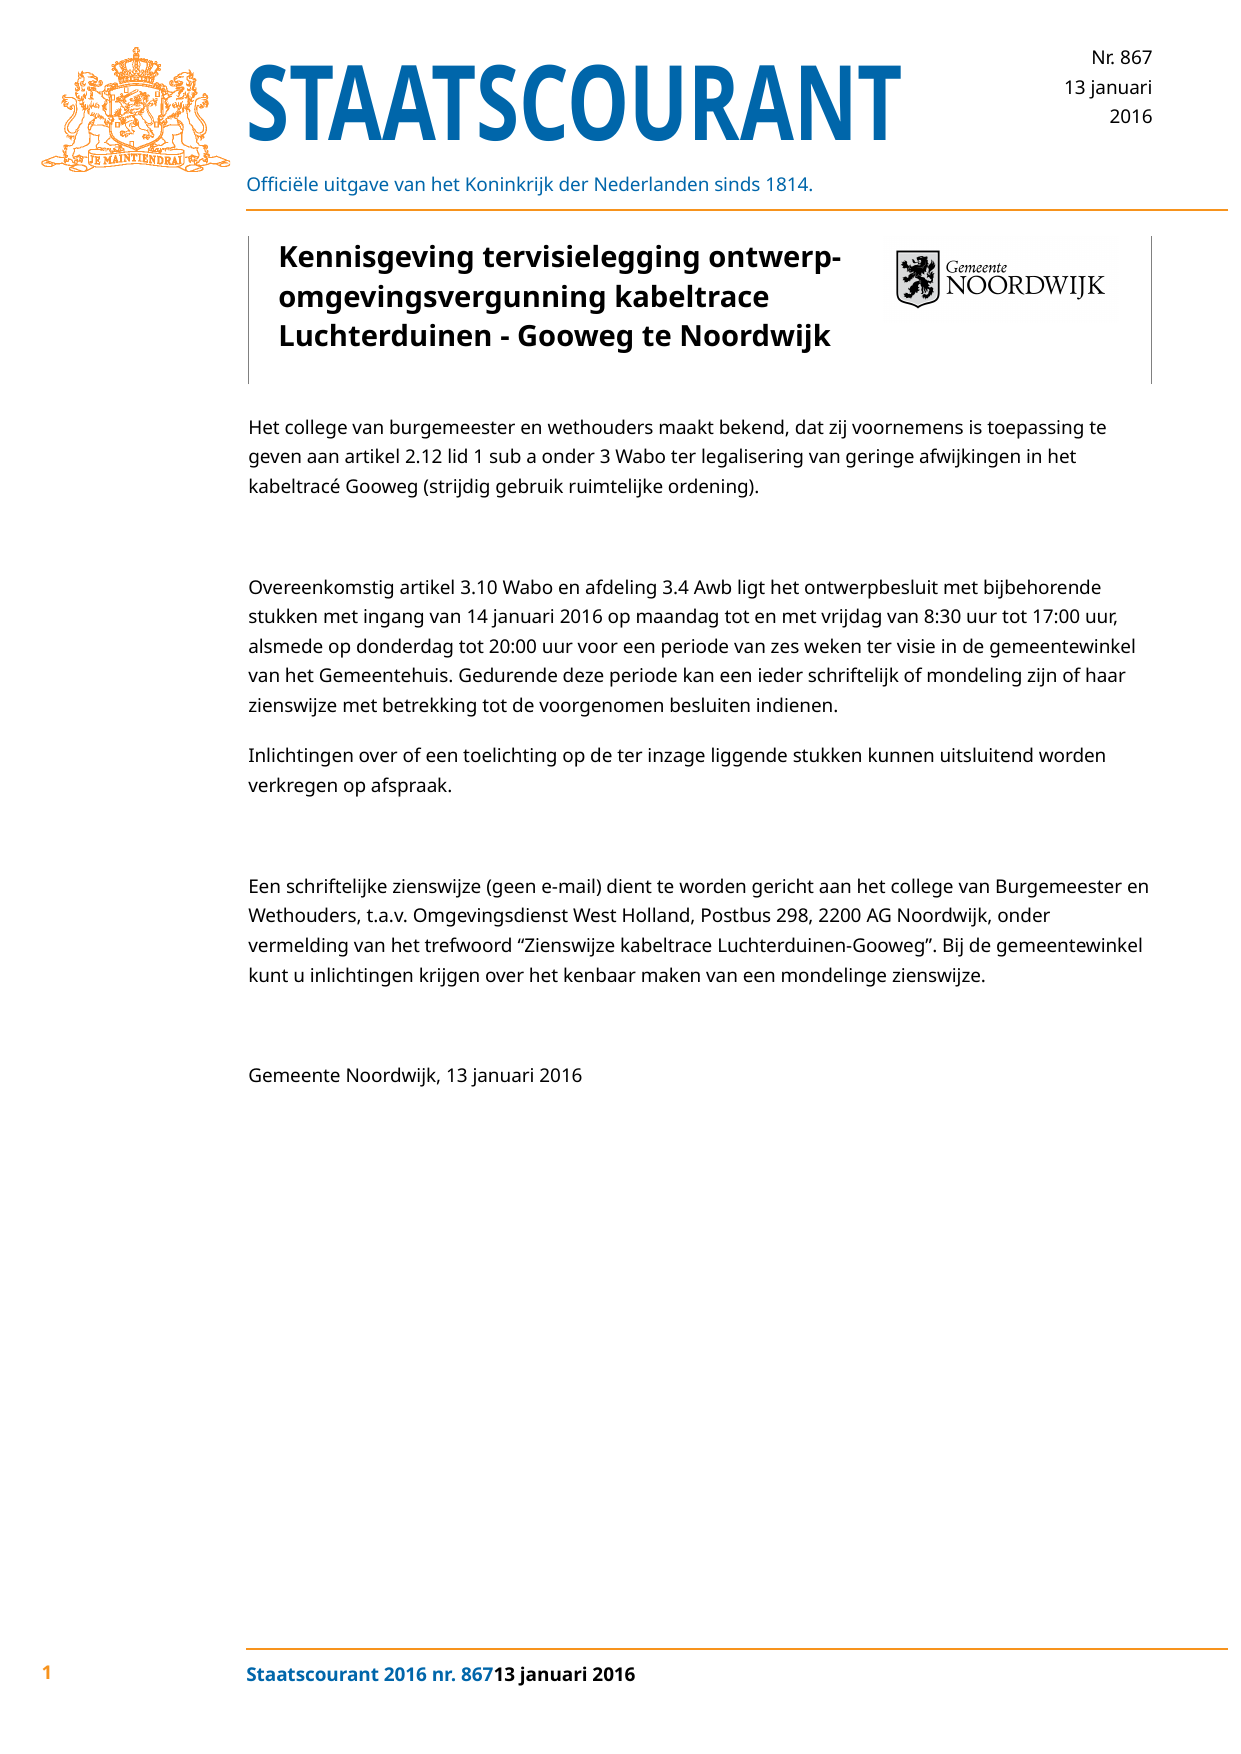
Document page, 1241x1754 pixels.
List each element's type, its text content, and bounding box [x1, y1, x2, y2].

text ­Overeenkomstig artikel 3.10 Wabo en afdeling 3.4 Awb ligt het ontwerpbesluit met bijbehorende stukken met ingang van 14 januari 2016 op maandag tot en met vrijdag van 8:30 uur tot 17:00 uur, alsmede op donderdag tot 20:00 uur voor een periode van zes weken ter visie in de gemeentewinkel van het Gemeentehuis. Gedurende deze periode kan een ieder schriftelijk of mondeling zijn of haar zienswijze met betrekking tot de voorgenomen besluiten indienen. [248, 574, 1152, 718]
text ­Een schriftelijke zienswijze (geen e-mail) dient te worden gericht aan het college van Burgemeester en Wethouders, t.a.v. Omgevingsdienst West Holland, Postbus 298, 2200 AG Noordwijk, onder vermelding van het trefwoord “Zienswijze kabeltrace Luchterduinen-Gooweg”. Bij de gemeentewinkel kunt u inlichtingen krijgen over het kenbaar maken van een mondelinge zienswijze. [248, 873, 1152, 988]
table_header [1119, 236, 1151, 322]
text Inlichtingen over of een toelichting op de ter inzage liggende stukken kunnen uitsluitend worden verkregen op afspraak. [248, 743, 1152, 798]
table_header [850, 236, 882, 322]
text Het college van burgemeester en wethouders maakt bekend, dat zij voornemens is toepassing te geven aan artikel 2.12 lid 1 sub a onder 3 Wabo ter legalisering van geringe afwijkingen in het kabeltracé Gooweg (strijdig gebruik ruimtelijke ordening). [248, 414, 1152, 499]
picture [882, 236, 1119, 323]
picture [41, 47, 231, 172]
table_header Kennisgeving tervisielegging ontwerp-omgevingsvergunning kabeltrace Luchterduinen - Gooweg te Noordwijk [249, 236, 850, 384]
table_header [850, 323, 1151, 384]
text Gemeente Noordwijk, 13 januari 2016 [248, 1063, 1152, 1088]
